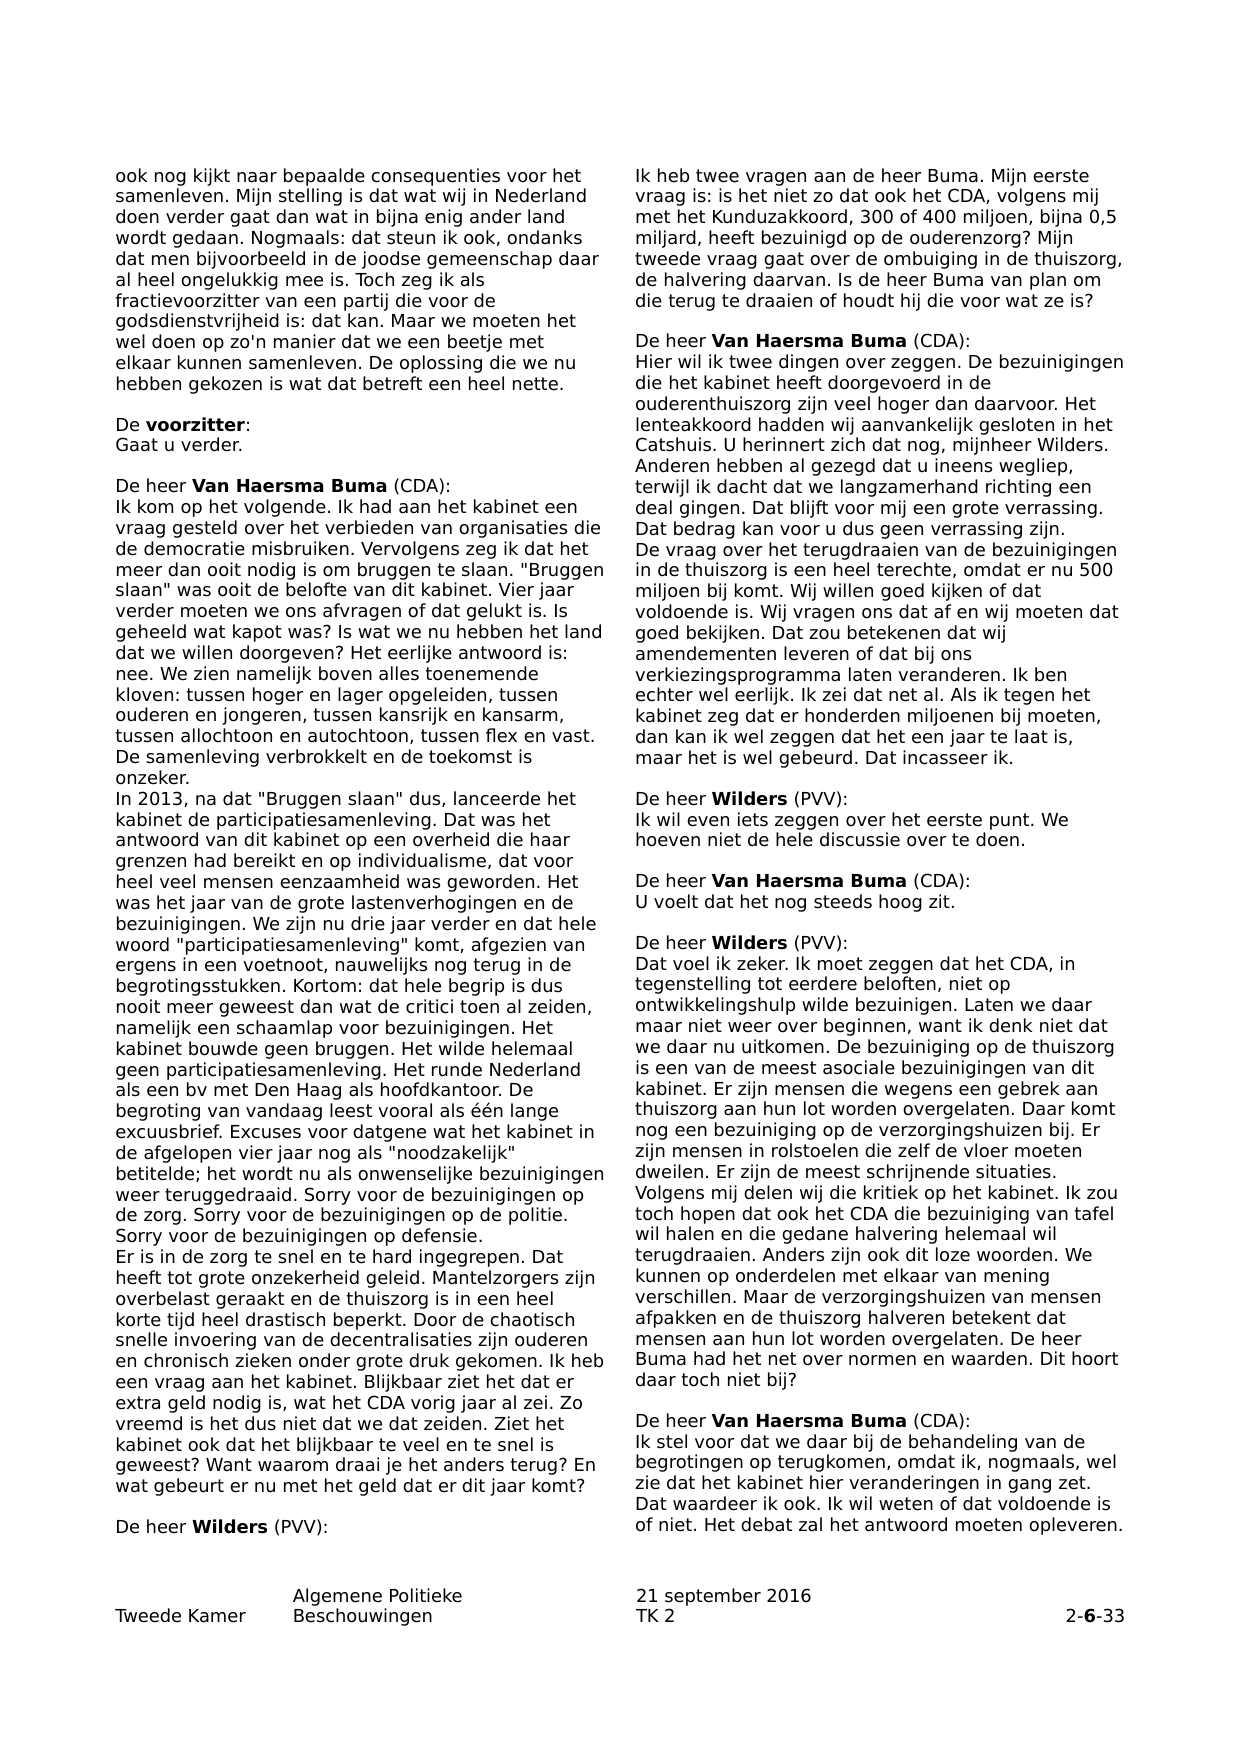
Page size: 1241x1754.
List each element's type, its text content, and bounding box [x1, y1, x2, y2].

text De heer Van Haersma Buma (CDA): [635, 1411, 1125, 1431]
text Er is in de zorg te snel en te hard ingegrepen. Dat heeft tot grote onzekerheid geleid. Mantelzorgers zijn overbelast geraakt en de thuiszorg is in een heel korte tijd heel drastisch beperkt. Door de chaotisch snelle invoering van de decentralisaties zijn ouderen en chronisch zieken onder grote druk gekomen. Ik heb een vraag aan het kabinet. Blijkbaar ziet het dat er extra geld nodig is, wat het CDA vorig jaar al zei. Zo vreemd is het dus niet dat we dat zeiden. Ziet het kabinet ook dat het blijkbaar te veel en te snel is geweest? Want waarom draai je het anders terug? En wat gebeurt er nu met het geld dat er dit jaar komt? [115, 1247, 605, 1497]
text De vraag over het terugdraaien van de bezuinigingen in de thuiszorg is een heel terechte, omdat er nu 500 miljoen bij komt. Wij willen goed kijken of dat voldoende is. Wij vragen ons dat af en wij moeten dat goed bekijken. Dat zou betekenen dat wij amendementen leveren of dat bij ons verkiezingsprogramma laten veranderen. Ik ben echter wel eerlijk. Ik zei dat net al. Als ik tegen het kabinet zeg dat er honderden miljoenen bij moeten, dan kan ik wel zeggen dat het een jaar te laat is, maar het is wel gebeurd. Dat incasseer ik. [635, 539, 1125, 768]
text Ik kom op het volgende. Ik had aan het kabinet een vraag gesteld over het verbieden van organisaties die de democratie misbruiken. Vervolgens zeg ik dat het meer dan ooit nodig is om bruggen te slaan. "Bruggen slaan" was ooit de belofte van dit kabinet. Vier jaar verder moeten we ons afvragen of dat gelukt is. Is geheeld wat kapot was? Is wat we nu hebben het land dat we willen doorgeven? Het eerlijke antwoord is: nee. We zien namelijk boven alles toenemende kloven: tussen hoger en lager opgeleiden, tussen ouderen en jongeren, tussen kansrijk en kansarm, tussen allochtoon en autochtoon, tussen flex en vast. De samenleving verbrokkelt en de toekomst is onzeker. [115, 497, 605, 788]
text U voelt dat het nog steeds hoog zit. [635, 892, 1125, 912]
text In 2013, na dat "Bruggen slaan" dus, lanceerde het kabinet de participatiesamenleving. Dat was het antwoord van dit kabinet op een overheid die haar grenzen had bereikt en op individualisme, dat voor heel veel mensen eenzaamheid was geworden. Het was het jaar van de grote lastenverhogingen en de bezuinigingen. We zijn nu drie jaar verder en dat hele woord "participatiesamenleving" komt, afgezien van ergens in een voetnoot, nauwelijks nog terug in de begrotingsstukken. Kortom: dat hele begrip is dus nooit meer geweest dan wat de critici toen al zeiden, namelijk een schaamlap voor bezuinigingen. Het kabinet bouwde geen bruggen. Het wilde helemaal geen participatiesamenleving. Het runde Nederland als een bv met Den Haag als hoofdkantoor. De begroting van vandaag leest vooral als één lange excuusbrief. Excuses voor datgene wat het kabinet in de afgelopen vier jaar nog als "noodzakelijk" betitelde; het wordt nu als onwenselijke bezuinigingen weer teruggedraaid. Sorry voor de bezuinigingen op de zorg. Sorry voor de bezuinigingen op de politie. Sorry voor de bezuinigingen op defensie. [115, 788, 605, 1247]
text De heer Van Haersma Buma (CDA): [115, 476, 605, 497]
text Ik wil even iets zeggen over het eerste punt. We hoeven niet de hele discussie over te doen. [635, 809, 1125, 851]
text Hier wil ik twee dingen over zeggen. De bezuinigingen die het kabinet heeft doorgevoerd in de ouderenthuiszorg zijn veel hoger dan daarvoor. Het lenteakkoord hadden wij aanvankelijk gesloten in het Catshuis. U herinnert zich dat nog, mijnheer Wilders. Anderen hebben al gezegd dat u ineens wegliep, terwijl ik dacht dat we langzamerhand richting een deal gingen. Dat blijft voor mij een grote verrassing. Dat bedrag kan voor u dus geen verrassing zijn. [635, 352, 1125, 539]
text De voorzitter: [115, 414, 605, 435]
text Gaat u verder. [115, 435, 605, 456]
text De heer Van Haersma Buma (CDA): [635, 331, 1125, 352]
text Ik stel voor dat we daar bij de behandeling van de begrotingen op terugkomen, omdat ik, nogmaals, wel zie dat het kabinet hier veranderingen in gang zet. Dat waardeer ik ook. Ik wil weten of dat voldoende is of niet. Het debat zal het antwoord moeten opleveren. [635, 1431, 1125, 1536]
text Ik heb twee vragen aan de heer Buma. Mijn eerste vraag is: is het niet zo dat ook het CDA, volgens mij met het Kunduzakkoord, 300 of 400 miljoen, bijna 0,5 miljard, heeft bezuinigd op de ouderenzorg? Mijn tweede vraag gaat over de ombuiging in de thuiszorg, de halvering daarvan. Is de heer Buma van plan om die terug te draaien of houdt hij die voor wat ze is? [635, 165, 1125, 311]
text De heer Wilders (PVV): [115, 1517, 605, 1537]
text De heer Wilders (PVV): [635, 788, 1125, 809]
text ook nog kijkt naar bepaalde consequenties voor het samenleven. Mijn stelling is dat wat wij in Nederland doen verder gaat dan wat in bijna enig ander land wordt gedaan. Nogmaals: dat steun ik ook, ondanks dat men bijvoorbeeld in de joodse gemeenschap daar al heel ongelukkig mee is. Toch zeg ik als fractievoorzitter van een partij die voor de godsdienstvrijheid is: dat kan. Maar we moeten het wel doen op zo'n manier dat we een beetje met elkaar kunnen samenleven. De oplossing die we nu hebben gekozen is wat dat betreft een heel nette. [115, 165, 605, 394]
text De heer Van Haersma Buma (CDA): [635, 871, 1125, 892]
text De heer Wilders (PVV): [635, 932, 1125, 953]
text Dat voel ik zeker. Ik moet zeggen dat het CDA, in tegenstelling tot eerdere beloften, niet op ontwikkelingshulp wilde bezuinigen. Laten we daar maar niet weer over beginnen, want ik denk niet dat we daar nu uitkomen. De bezuiniging op de thuiszorg is een van de meest asociale bezuinigingen van dit kabinet. Er zijn mensen die wegens een gebrek aan thuiszorg aan hun lot worden overgelaten. Daar komt nog een bezuiniging op de verzorgingshuizen bij. Er zijn mensen in rolstoelen die zelf de vloer moeten dweilen. Er zijn de meest schrijnende situaties. Volgens mij delen wij die kritiek op het kabinet. Ik zou toch hopen dat ook het CDA die bezuiniging van tafel wil halen en die gedane halvering helemaal wil terugdraaien. Anders zijn ook dit loze woorden. We kunnen op onderdelen met elkaar van mening verschillen. Maar de verzorgingshuizen van mensen afpakken en de thuiszorg halveren betekent dat mensen aan hun lot worden overgelaten. De heer Buma had het net over normen en waarden. Dit hoort daar toch niet bij? [635, 953, 1125, 1391]
